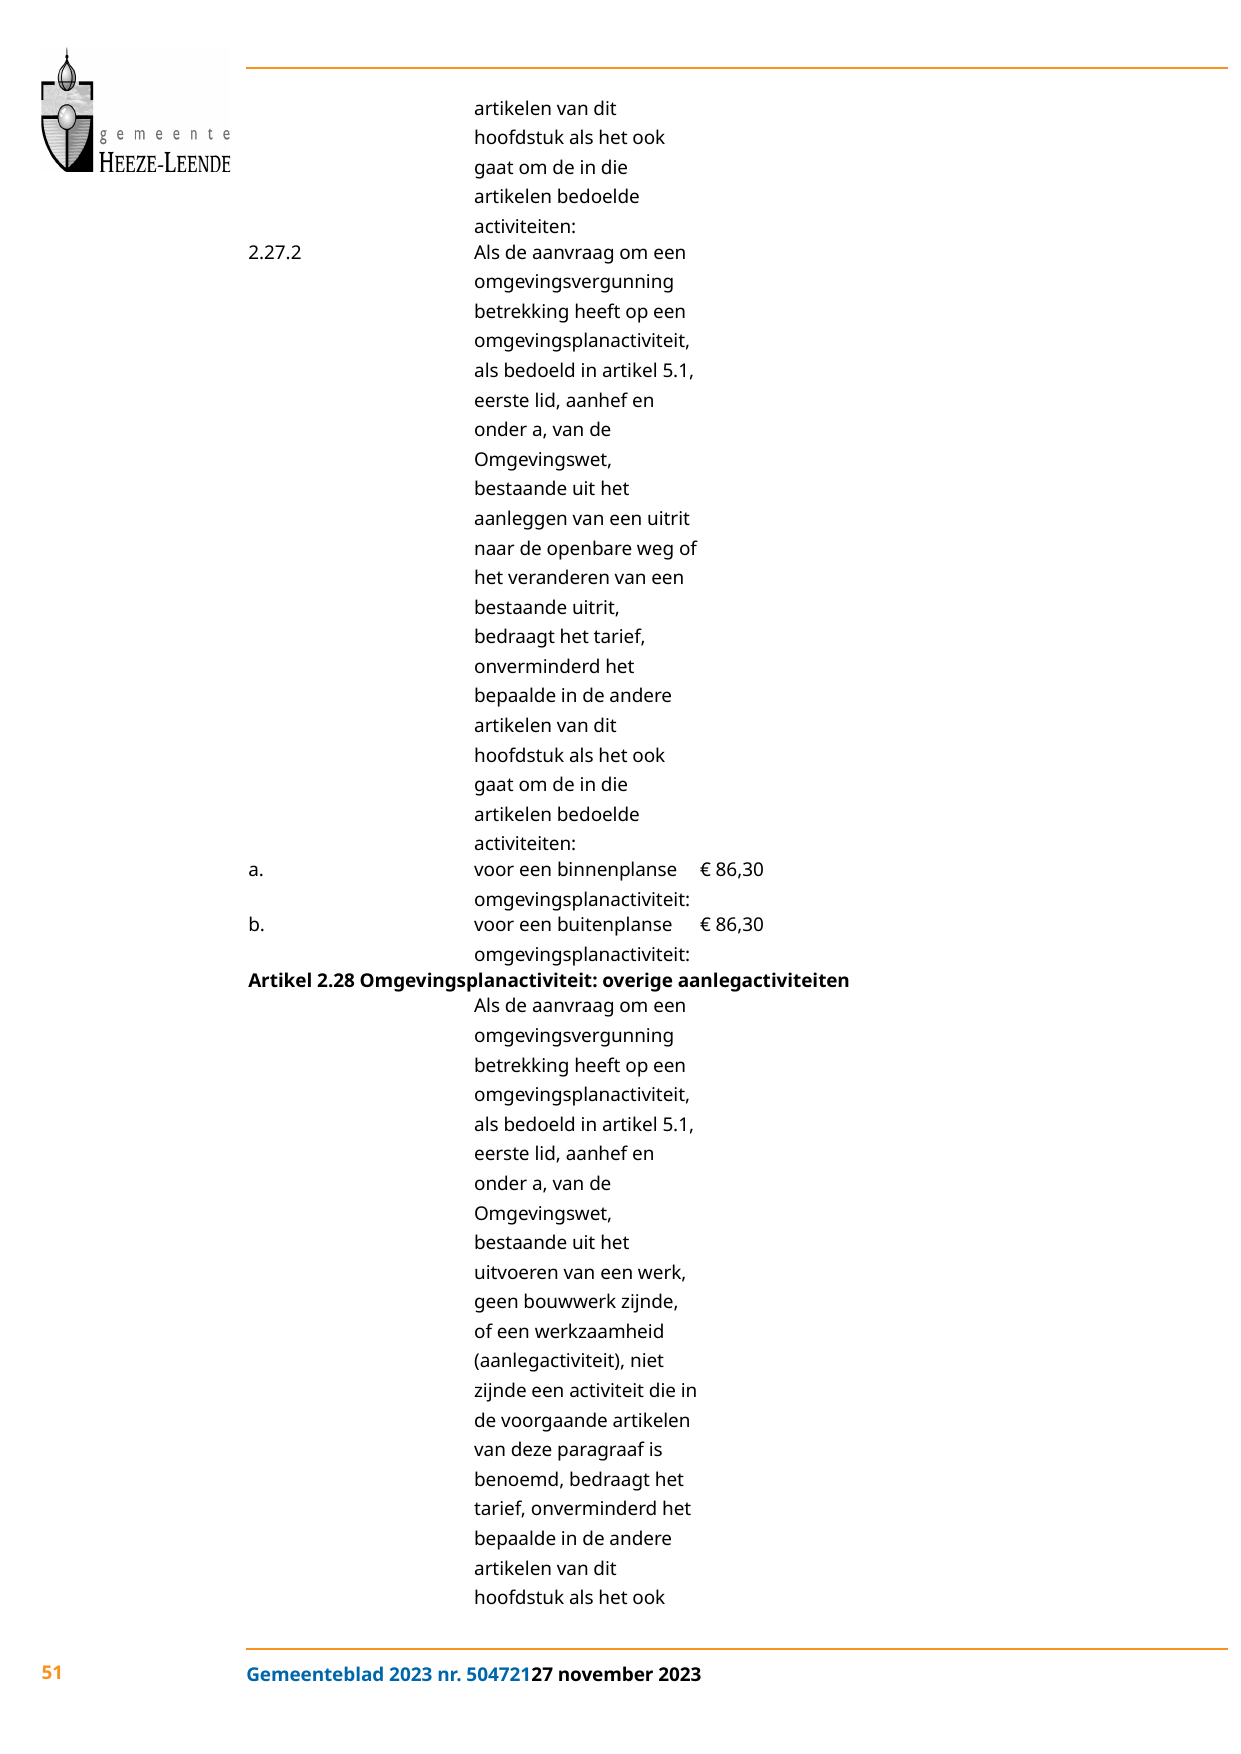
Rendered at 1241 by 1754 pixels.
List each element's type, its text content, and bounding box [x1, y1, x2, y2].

table_cell b. [248, 912, 474, 967]
table_cell [926, 856, 1152, 912]
table_cell a. [248, 856, 474, 912]
table_cell [248, 993, 474, 1610]
table_cell artikelen van dit hoofdstuk als het ook gaat om de in die artikelen bedoelde activiteiten: [474, 95, 700, 239]
table_cell 2.27.2 [248, 239, 474, 856]
table_cell € 86,30 [700, 912, 926, 967]
table_cell Als de aanvraag om een omgevingsvergunning betrekking heeft op een omgevingsplanactiviteit, als bedoeld in artikel 5.1, eerste lid, aanhef en onder a, van de Omgevingswet, bestaande uit het aanleggen van een uitrit naar de openbare weg of het veranderen van een bestaande uitrit, bedraagt het tarief, onverminderd het bepaalde in de andere artikelen van dit hoofdstuk als het ook gaat om de in die artikelen bedoelde activiteiten: [474, 239, 700, 856]
table_cell [926, 95, 1152, 239]
table_cell [700, 95, 926, 239]
table_cell [700, 993, 926, 1610]
table_cell voor een binnenplanse omgevingsplanactiviteit: [474, 856, 700, 912]
table_cell [926, 912, 1152, 967]
table_cell voor een buitenplanse omgevingsplanactiviteit: [474, 912, 700, 967]
table_cell € 86,30 [700, 856, 926, 912]
picture [41, 47, 231, 172]
table_cell [700, 239, 926, 856]
table_cell Artikel 2.28 Omgevingsplanactiviteit: overige aanlegactiviteiten [248, 967, 1152, 993]
table_cell Als de aanvraag om een omgevingsvergunning betrekking heeft op een omgevingsplanactiviteit, als bedoeld in artikel 5.1, eerste lid, aanhef en onder a, van de Omgevingswet, bestaande uit het uitvoeren van een werk, geen bouwwerk zijnde, of een werkzaamheid (aanlegactiviteit), niet zijnde een activiteit die in de voorgaande artikelen van deze paragraaf is benoemd, bedraagt het tarief, onverminderd het bepaalde in de andere artikelen van dit hoofdstuk als het ook [474, 993, 700, 1610]
table_cell [926, 993, 1152, 1610]
table_cell [248, 95, 474, 239]
table_cell [926, 239, 1152, 856]
